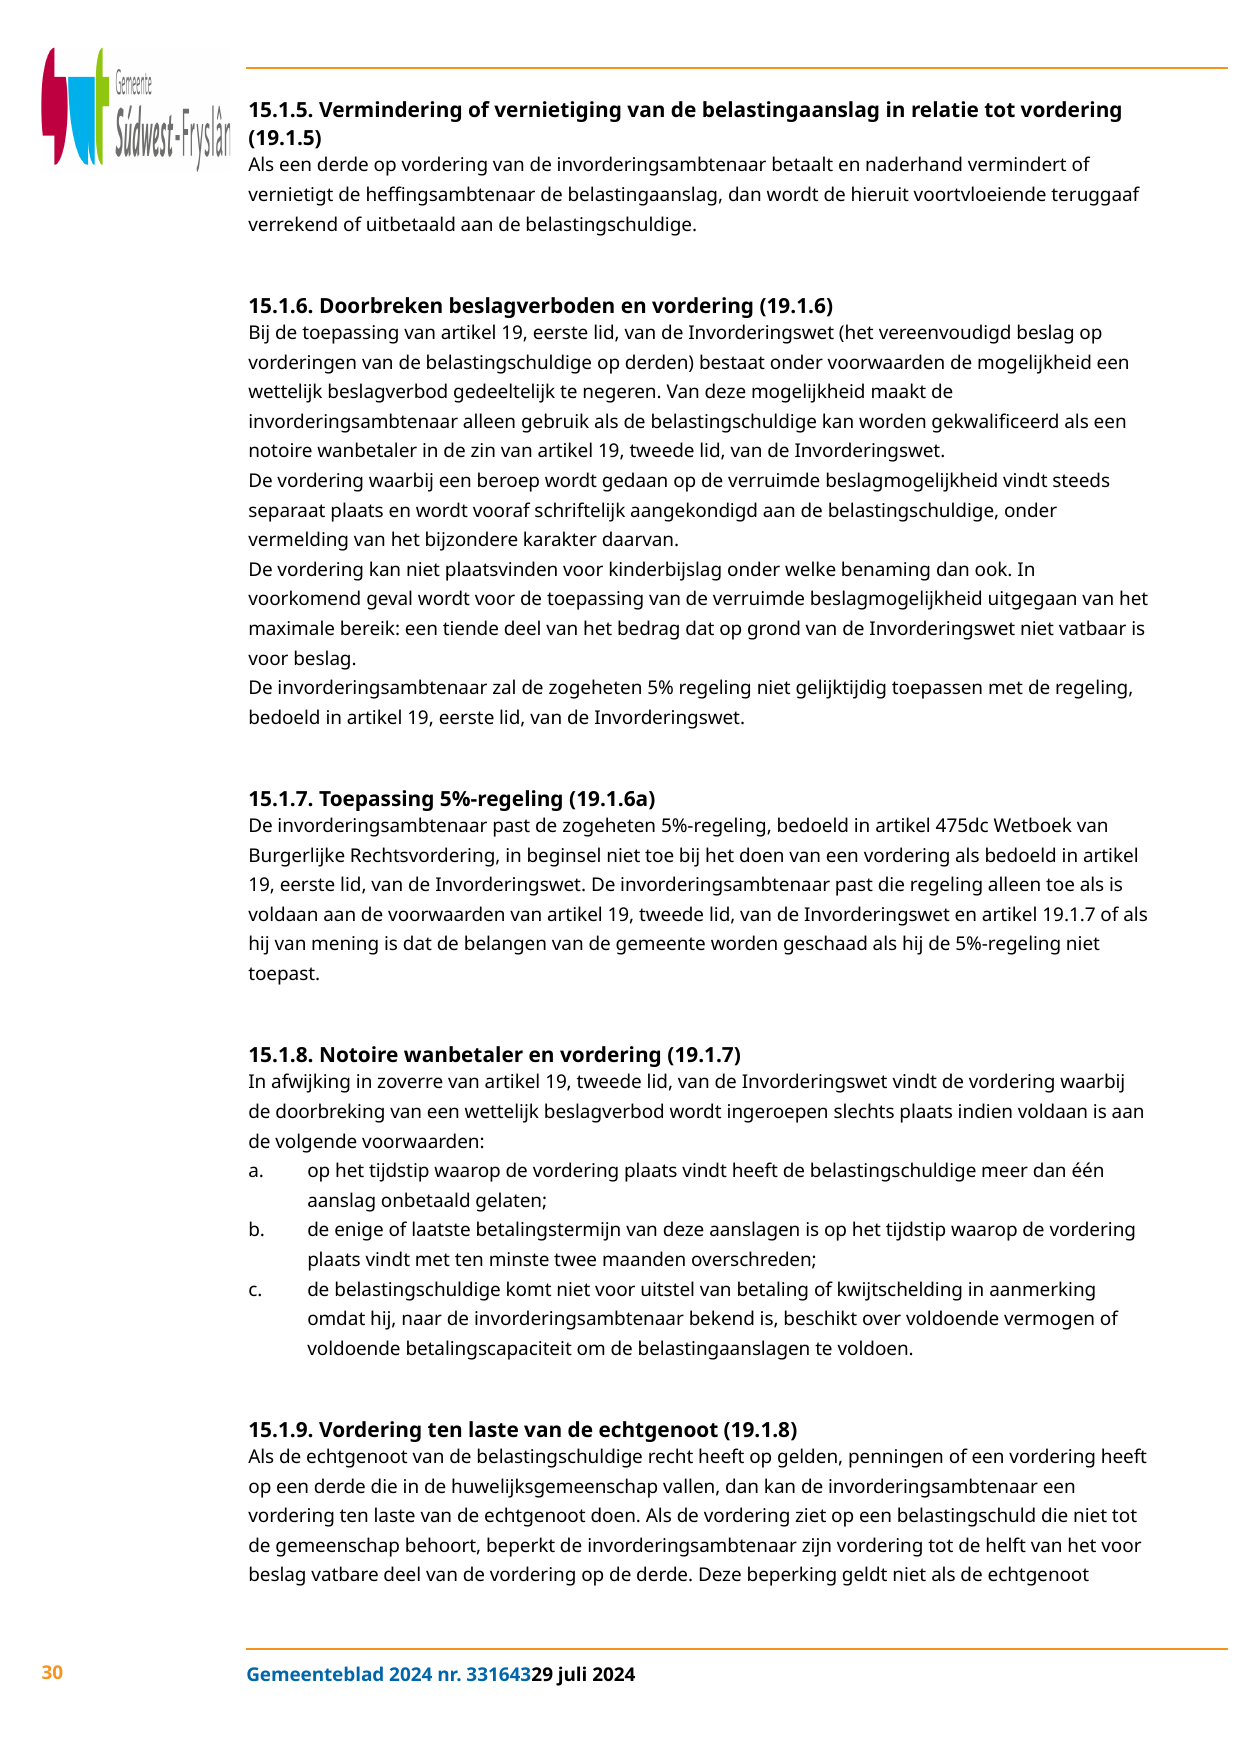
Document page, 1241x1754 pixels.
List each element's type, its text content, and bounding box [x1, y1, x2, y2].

text De invorderingsambtenaar past de zogeheten 5%-regeling, bedoeld in artikel 475dc Wetboek van Burgerlijke Rechtsvordering, in beginsel niet toe bij het doen van een vordering als bedoeld in artikel 19, eerste lid, van de Invorderingswet. De invorderingsambtenaar past die regeling alleen toe als is voldaan aan de voorwaarden van artikel 19, tweede lid, van de Invorderingswet en artikel 19.1.7 of als hij van mening is dat de belangen van de gemeente worden geschaad als hij de 5%-regeling niet toepast. [248, 812, 1152, 986]
text 15.1.6. Doorbreken beslagverboden en vordering (19.1.6) [248, 291, 1152, 319]
text De vordering kan niet plaatsvinden voor kinderbijslag onder welke benaming dan ook. In voorkomend geval wordt voor de toepassing van de verruimde beslagmogelijkheid uitgegaan van het maximale bereik: een tiende deel van het bedrag dat op grond van de Invorderingswet niet vatbaar is voor beslag. [248, 556, 1152, 670]
text Bij de toepassing van artikel 19, eerste lid, van de Invorderingswet (het vereenvoudigd beslag op vorderingen van de belastingschuldige op derden) bestaat onder voorwaarden de mogelijkheid een wettelijk beslagverbod gedeeltelijk te negeren. Van deze mogelijkheid maakt de invorderingsambtenaar alleen gebruik als de belastingschuldige kan worden gekwalificeerd als een notoire wanbetaler in de zin van artikel 19, tweede lid, van de Invorderingswet. [248, 319, 1152, 463]
text In afwijking in zoverre van artikel 19, tweede lid, van de Invorderingswet vindt de vordering waarbij de doorbreking van een wettelijk beslagverbod wordt ingeroepen slechts plaats indien voldaan is aan de volgende voorwaarden: [248, 1069, 1152, 1153]
list de belastingschuldige komt niet voor uitstel van betaling of kwijtschelding in aanmerking omdat hij, naar de invorderingsambtenaar bekend is, beschikt over voldoende vermogen of voldoende betalingscapaciteit om de belastingaanslagen te voldoen. [248, 1276, 1152, 1361]
text 15.1.8. Notoire wanbetaler en vordering (19.1.7) [248, 1040, 1152, 1069]
text De vordering waarbij een beroep wordt gedaan op de verruimde beslagmogelijkheid vindt steeds separaat plaats en wordt vooraf schriftelijk aangekondigd aan de belastingschuldige, onder vermelding van het bijzondere karakter daarvan. [248, 467, 1152, 552]
text Als de echtgenoot van de belastingschuldige recht heeft op gelden, penningen of een vordering heeft op een derde die in de huwelijksgemeenschap vallen, dan kan de invorderingsambtenaar een vordering ten laste van de echtgenoot doen. Als de vordering ziet op een belastingschuld die niet tot de gemeenschap behoort, beperkt de invorderingsambtenaar zijn vordering tot de helft van het voor beslag vatbare deel van de vordering op de derde. Deze beperking geldt niet als de echtgenoot [248, 1443, 1152, 1587]
list op het tijdstip waarop de vordering plaats vindt heeft de belastingschuldige meer dan één aanslag onbetaald gelaten; [248, 1157, 1152, 1213]
text De invorderingsambtenaar zal de zogeheten 5% regeling niet gelijktijdig toepassen met de regeling, bedoeld in artikel 19, eerste lid, van de Invorderingswet. [248, 674, 1152, 729]
text 15.1.9. Vordering ten laste van de echtgenoot (19.1.8) [248, 1415, 1152, 1443]
text 15.1.5. Vermindering of vernietiging van de belastingaanslag in relatie tot vordering (19.1.5) [248, 95, 1152, 152]
list de enige of laatste betalingstermijn van deze aanslagen is op het tijdstip waarop de vordering plaats vindt met ten minste twee maanden overschreden; [248, 1217, 1152, 1272]
text 15.1.7. Toepassing 5%-regeling (19.1.6a) [248, 784, 1152, 812]
text Als een derde op vordering van de invorderingsambtenaar betaalt en naderhand vermindert of vernietigt de heffingsambtenaar de belastingaanslag, dan wordt de hieruit voortvloeiende teruggaaf verrekend of uitbetaald aan de belastingschuldige. [248, 152, 1152, 237]
picture [41, 47, 231, 172]
